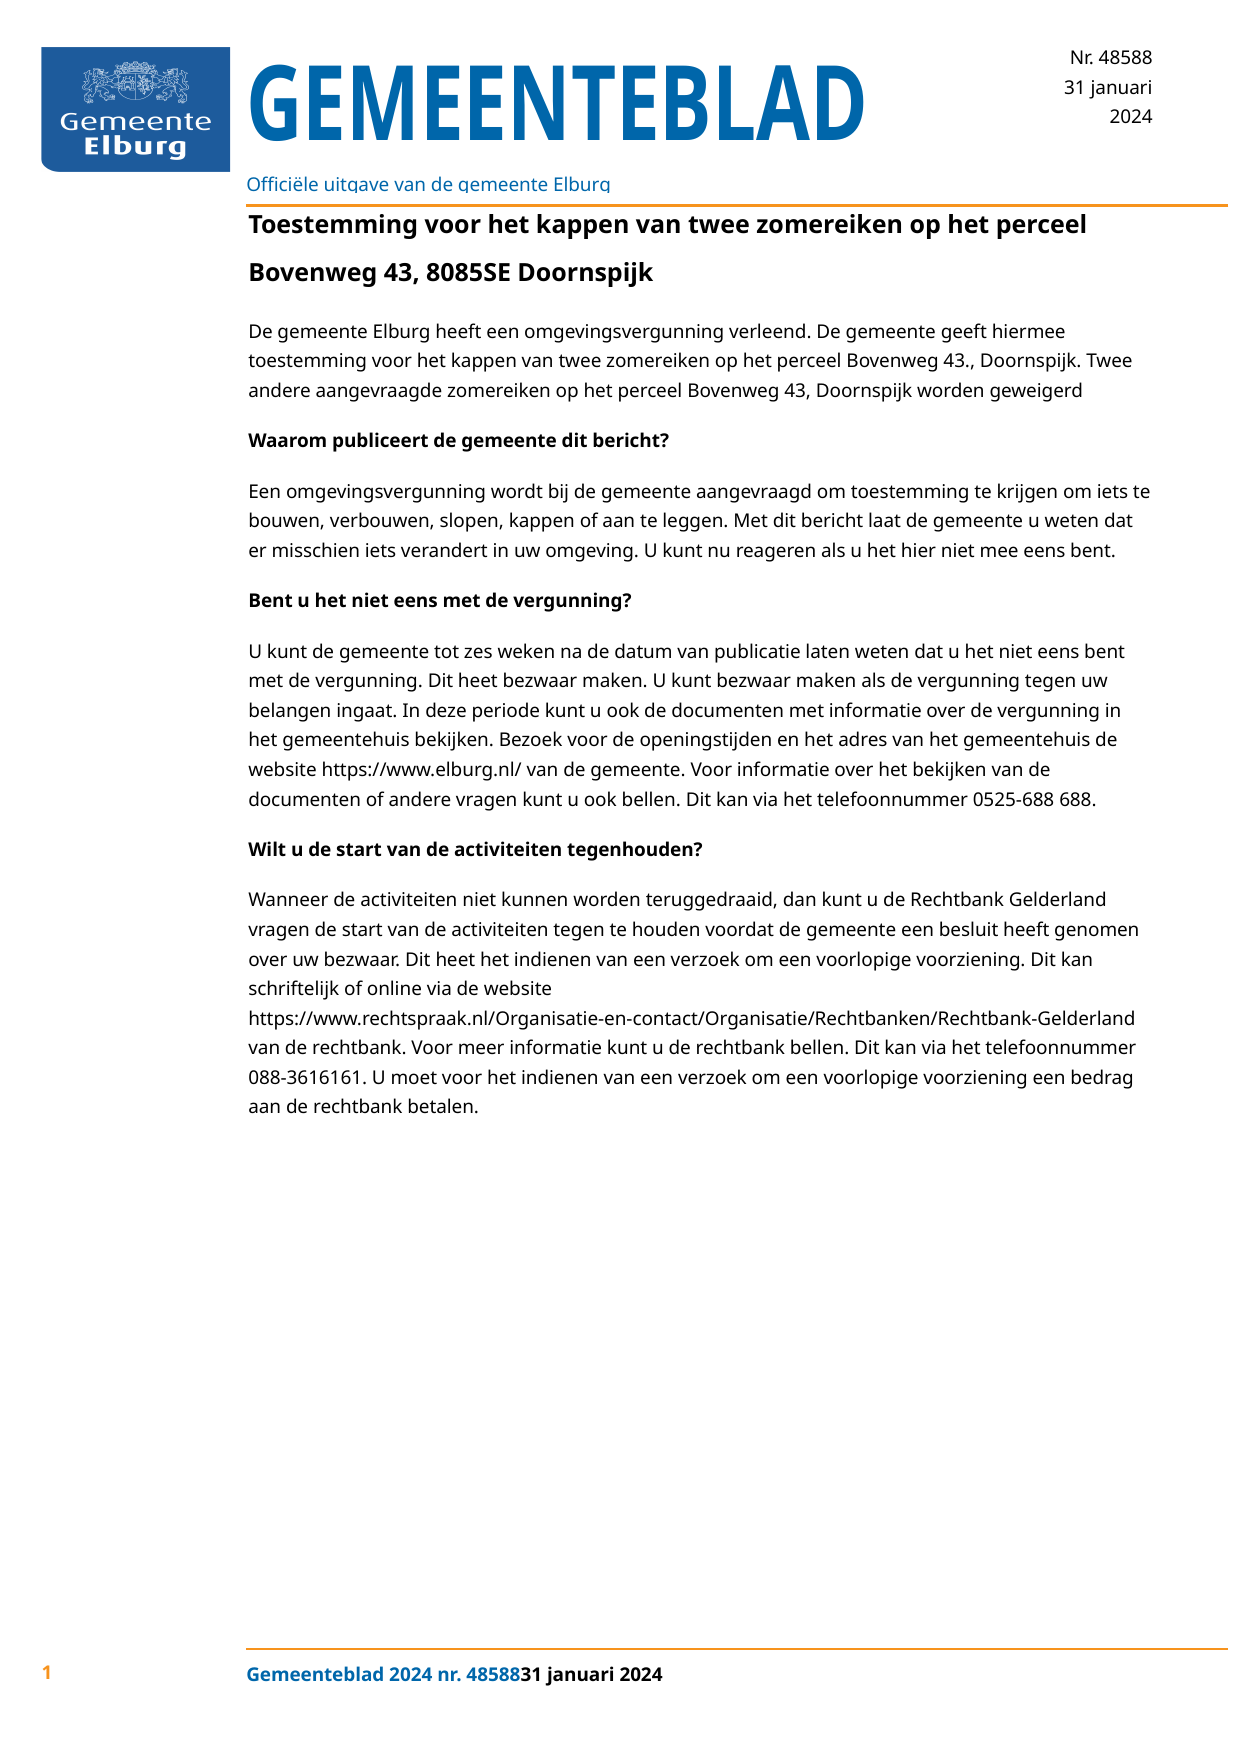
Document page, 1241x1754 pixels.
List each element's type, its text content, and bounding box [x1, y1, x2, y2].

text Waarom publiceert de gemeente dit bericht? [248, 427, 1152, 453]
text De gemeente Elburg heeft een omgevingsvergunning verleend. De gemeente geeft hiermee toestemming voor het kappen van twee zomereiken op het perceel Bovenweg 43., Doornspijk. Twee andere aangevraagde zomereiken op het perceel Bovenweg 43, Doornspijk worden geweigerd [248, 318, 1152, 403]
picture [41, 47, 231, 172]
text Wilt u de start van de activiteiten tegenhouden? [248, 836, 1152, 862]
text Toestemming voor het kappen van twee zomereiken op het perceel Bovenweg 43, 8085SE Doornspijk [248, 207, 1152, 288]
text Een omgevingsvergunning wordt bij de gemeente aangevraagd om toestemming te krijgen om iets te bouwen, verbouwen, slopen, kappen of aan te leggen. Met dit bericht laat de gemeente u weten dat er misschien iets verandert in uw omgeving. U kunt nu reageren als u het hier niet mee eens bent. [248, 478, 1152, 563]
text Bent u het niet eens met de vergunning? [248, 587, 1152, 613]
text Wanneer de activiteiten niet kunnen worden teruggedraaid, dan kunt u de Rechtbank Gelderland vragen de start van de activiteiten tegen te houden voordat de gemeente een besluit heeft genomen over uw bezwaar. Dit heet het indienen van een verzoek om een voorlopige voorziening. Dit kan schriftelijk of online via de website https://www.rechtspraak.nl/Organisatie-en-contact/Organisatie/Rechtbanken/Rechtbank-Gelderland van de rechtbank. Voor meer informatie kunt u de rechtbank bellen. Dit kan via het telefoonnummer 088-3616161. U moet voor het indienen van een verzoek om een voorlopige voorziening een bedrag aan de rechtbank betalen. [248, 887, 1152, 1119]
text U kunt de gemeente tot zes weken na de datum van publicatie laten weten dat u het niet eens bent met de vergunning. Dit heet bezwaar maken. U kunt bezwaar maken als de vergunning tegen uw belangen ingaat. In deze periode kunt u ook de documenten met informatie over de vergunning in het gemeentehuis bekijken. Bezoek voor de openingstijden en het adres van het gemeentehuis de website https://www.elburg.nl/ van de gemeente. Voor informatie over het bekijken van de documenten of andere vragen kunt u ook bellen. Dit kan via het telefoonnummer 0525-688 688. [248, 638, 1152, 812]
